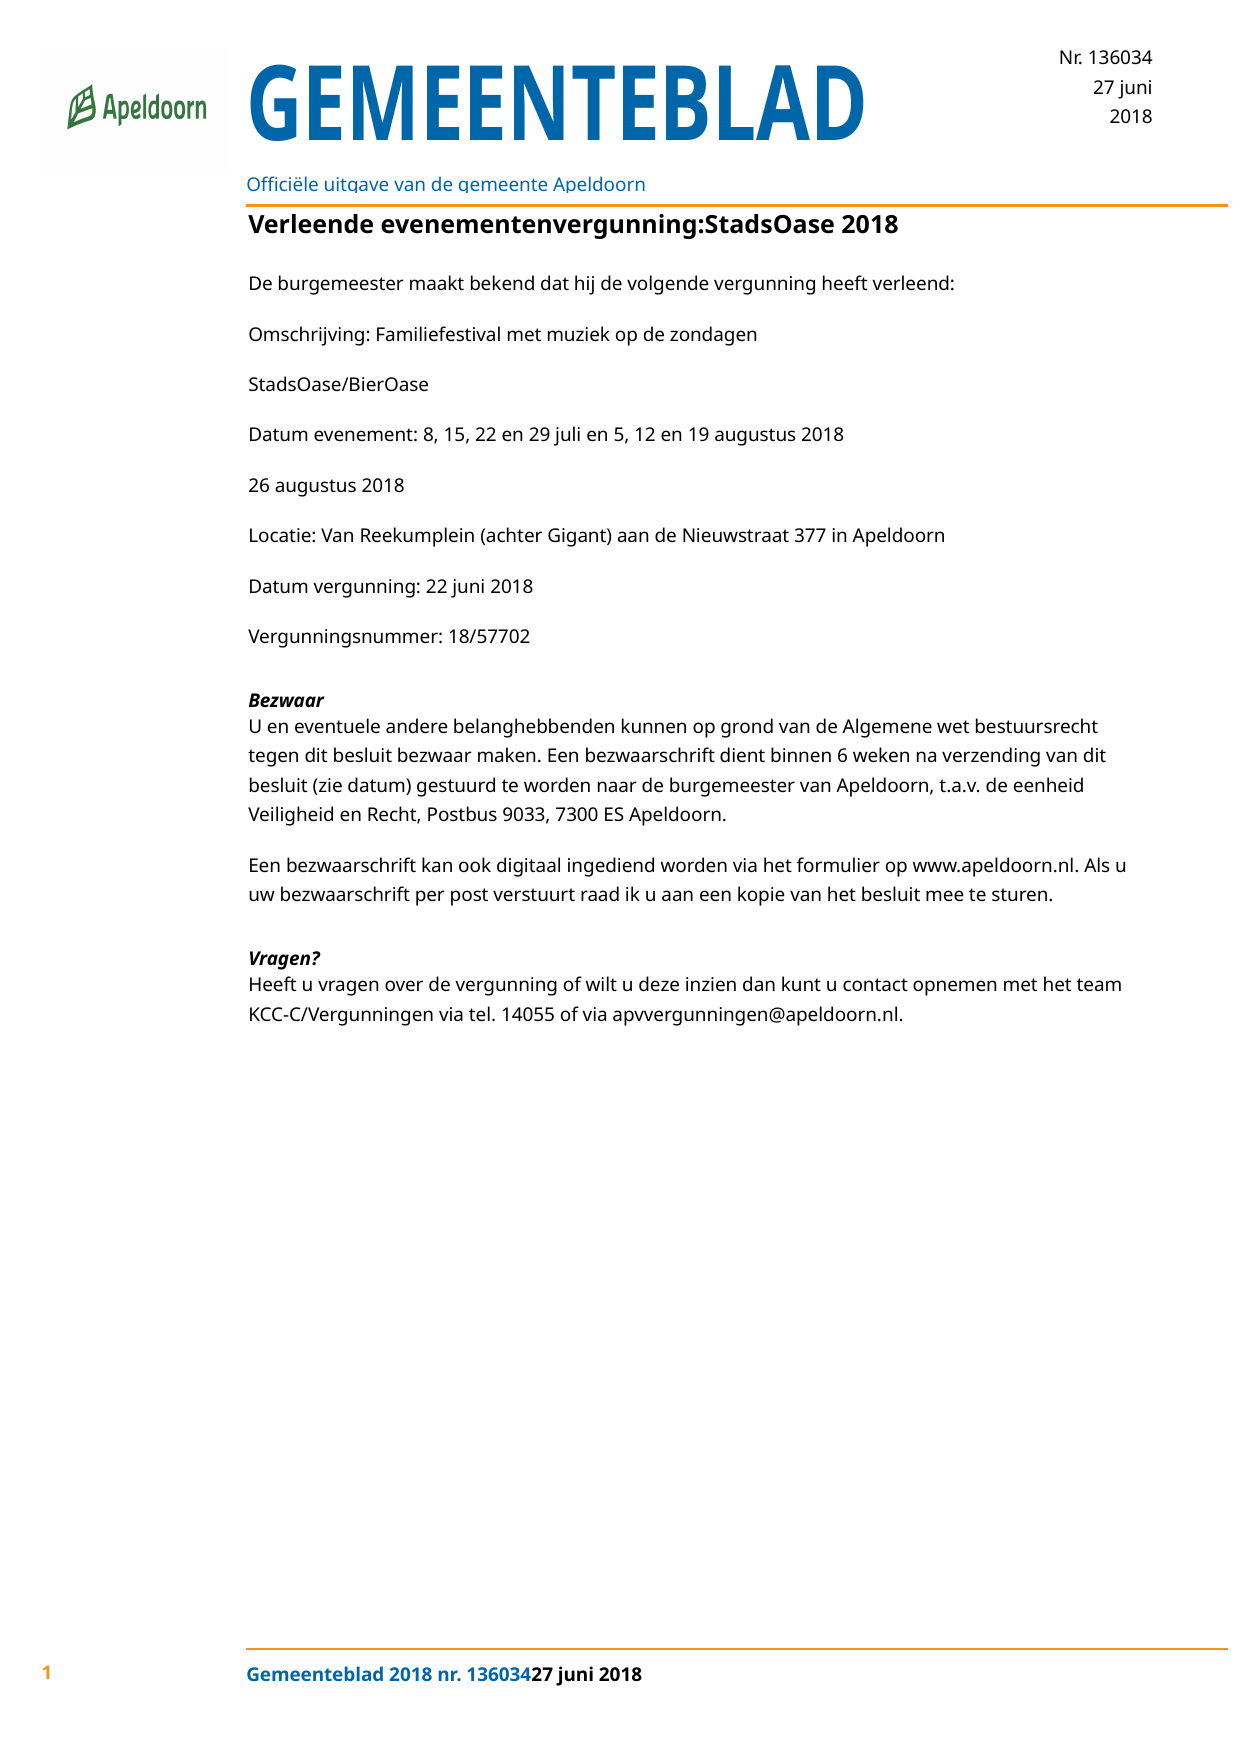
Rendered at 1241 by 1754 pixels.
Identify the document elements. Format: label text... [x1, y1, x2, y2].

text Omschrijving: Familiefestival met muziek op de zondagen [248, 321, 1152, 346]
text Vergunningsnummer: 18/57702 [248, 623, 1152, 649]
text Datum evenement: 8, 15, 22 en 29 juli en 5, 12 en 19 augustus 2018 [248, 422, 1152, 447]
text Bezwaar [248, 687, 1152, 713]
text De burgemeester maakt bekend dat hij de volgende vergunning heeft verleend: [248, 270, 1152, 296]
text StadsOase/BierOase [248, 371, 1152, 397]
text Een bezwaarschrift kan ook digitaal ingediend worden via het formulier op www.apeldoorn.nl. Als u uw bezwaarschrift per post verstuurt raad ik u aan een kopie van het besluit mee te sturen. [248, 852, 1152, 907]
text Heeft u vragen over de vergunning of wilt u deze inzien dan kunt u contact opnemen met het team KCC-C/Vergunningen via tel. 14055 of via apvvergunningen@apeldoorn.nl. [248, 971, 1152, 1027]
text Locatie: Van Reekumplein (achter Gigant) aan de Nieuwstraat 377 in Apeldoorn [248, 522, 1152, 548]
picture [41, 47, 231, 172]
text Datum vergunning: 22 juni 2018 [248, 573, 1152, 598]
text Vragen? [248, 946, 1152, 971]
text U en eventuele andere belanghebbenden kunnen op grond van de Algemene wet bestuursrecht tegen dit besluit bezwaar maken. Een bezwaarschrift dient binnen 6 weken na verzending van dit besluit (zie datum) gestuurd te worden naar de burgemeester van Apeldoorn, t.a.v. de eenheid Veiligheid en Recht, Postbus 9033, 7300 ES Apeldoorn. [248, 713, 1152, 827]
text Verleende evenementenvergunning:StadsOase 2018 [248, 207, 1152, 241]
text 26 augustus 2018 [248, 472, 1152, 498]
